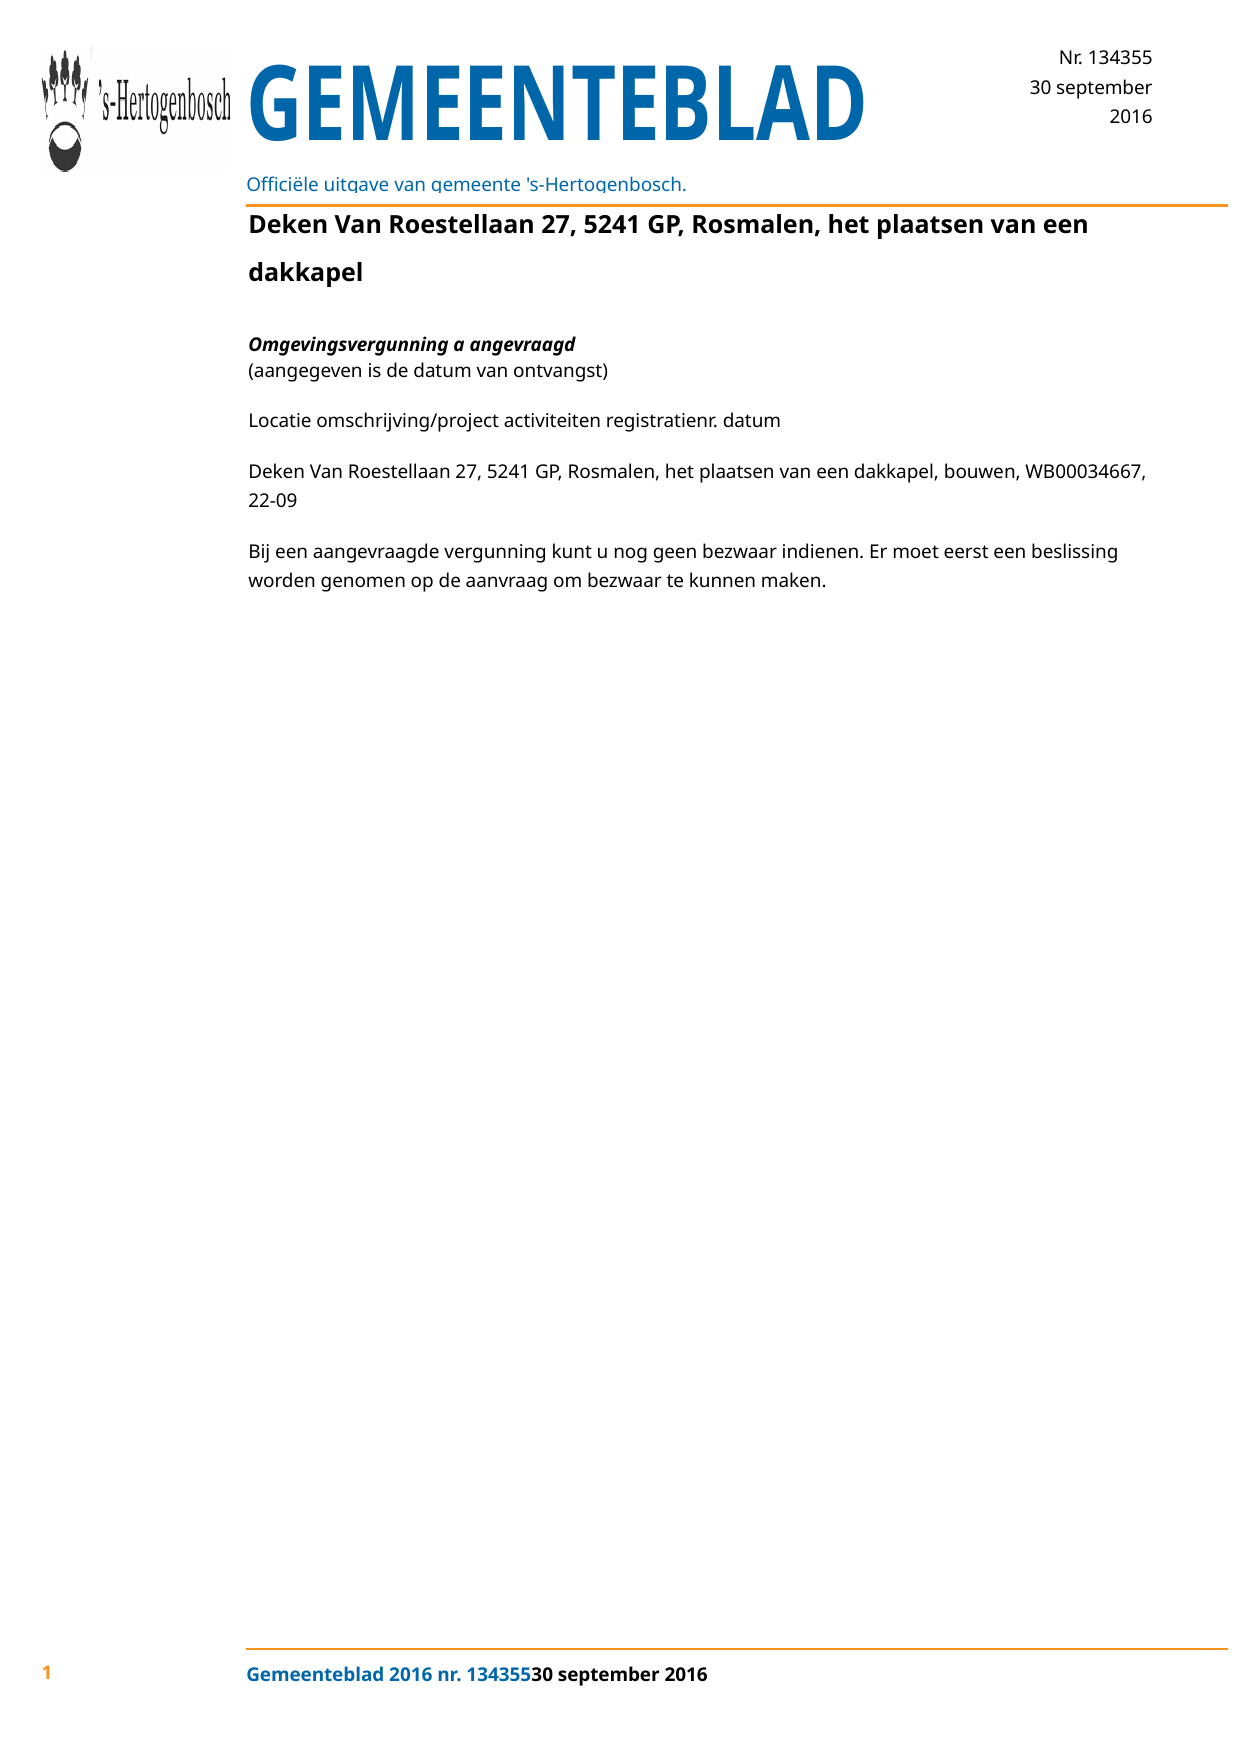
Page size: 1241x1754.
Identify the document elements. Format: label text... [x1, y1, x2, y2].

text Deken Van Roestellaan 27, 5241 GP, Rosmalen, het plaatsen van een dakkapel [248, 207, 1152, 288]
text Deken Van Roestellaan 27, 5241 GP, Rosmalen, het plaatsen van een dakkapel, bouwen, WB00034667, 22-09 [248, 458, 1152, 513]
text (aangegeven is de datum van ontvangst) [248, 357, 1152, 383]
picture [41, 47, 231, 172]
text Locatie omschrijving/project activiteiten registratienr. datum [248, 408, 1152, 433]
text Bij een aangevraagde vergunning kunt u nog geen bezwaar indienen. Er moet eerst een beslissing worden genomen op de aanvraag om bezwaar te kunnen maken. [248, 538, 1152, 593]
text Omgevingsvergunning a angevraagd [248, 331, 1152, 357]
